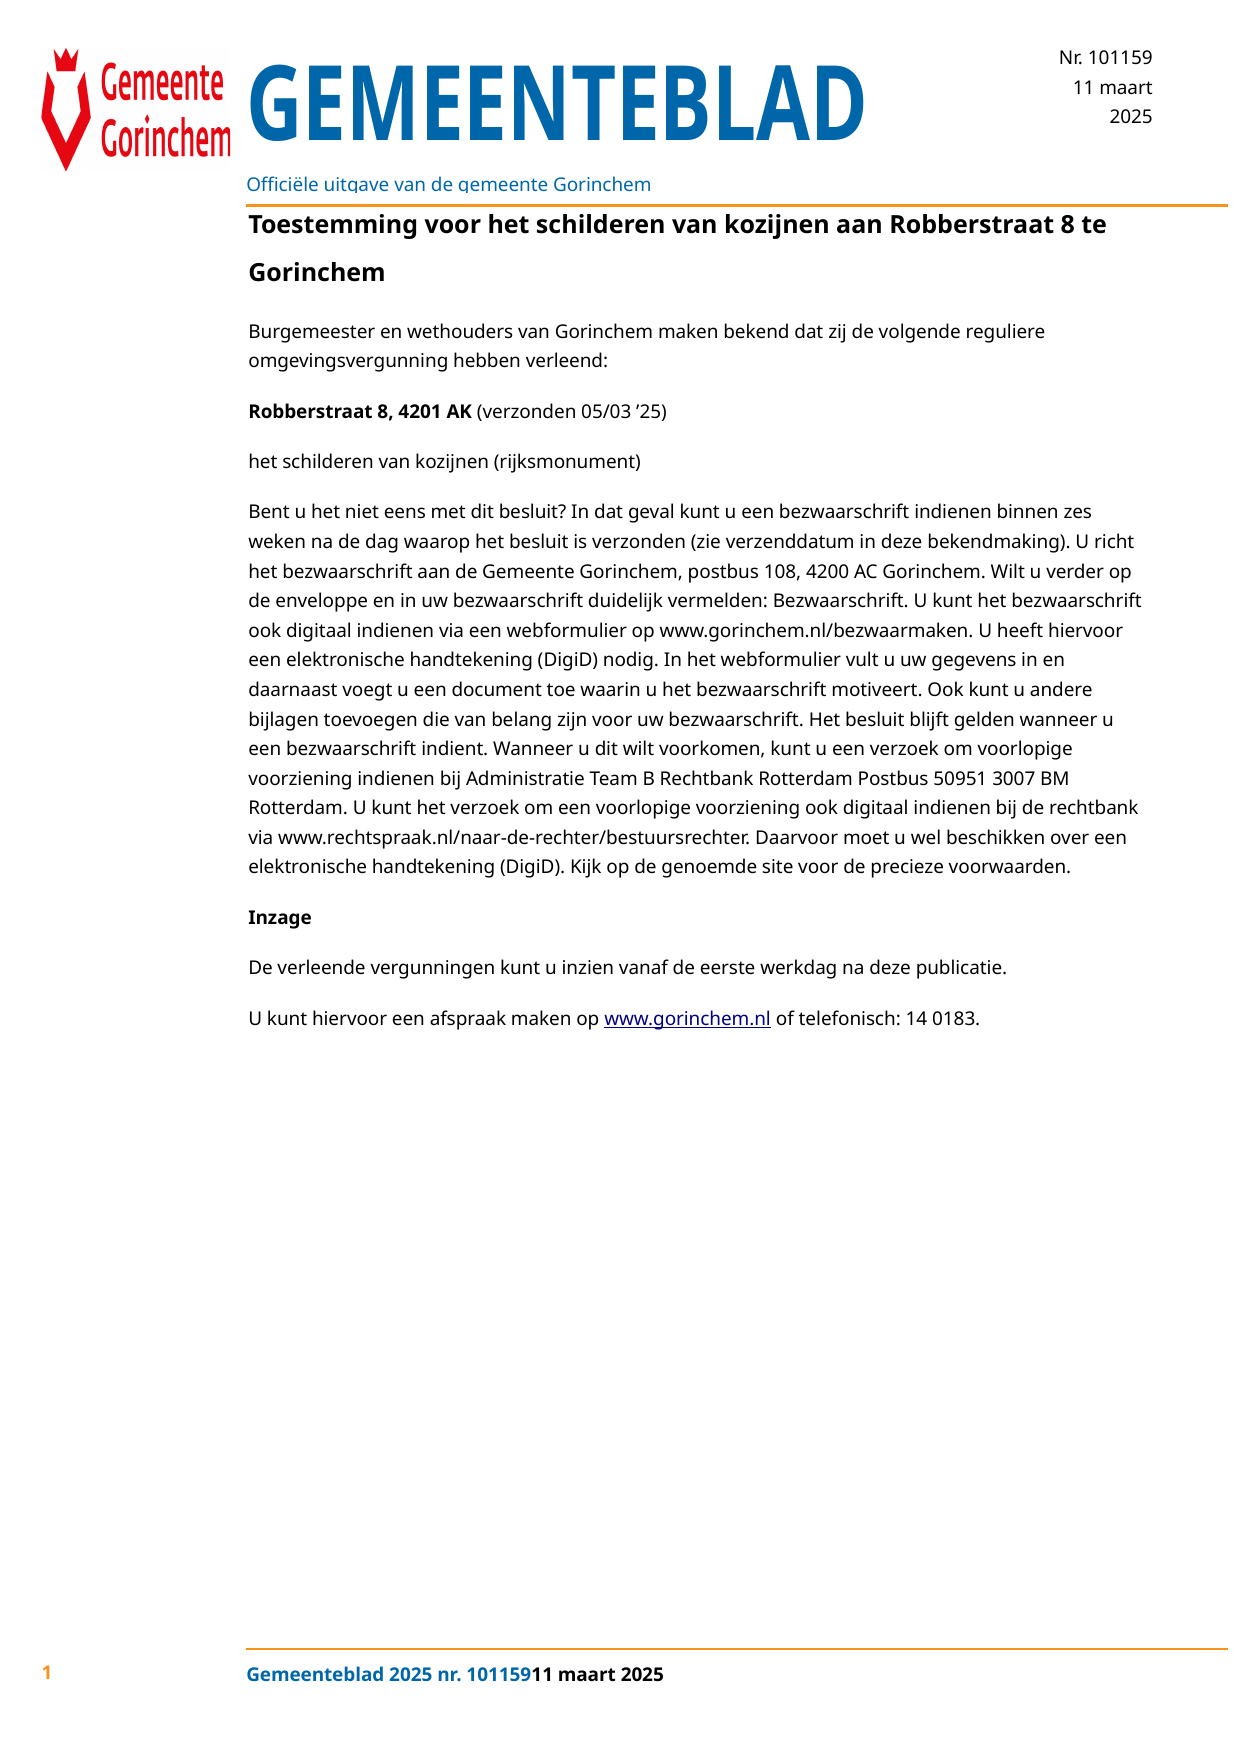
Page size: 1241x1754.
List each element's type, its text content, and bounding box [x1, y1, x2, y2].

text het schilderen van kozijnen (rijksmonument) [248, 448, 1152, 474]
text De verleende vergunningen kunt u inzien vanaf de eerste werkdag na deze publicatie. [248, 954, 1152, 980]
text Toestemming voor het schilderen van kozijnen aan Robberstraat 8 te Gorinchem [248, 207, 1152, 288]
text Robberstraat 8, 4201 AK (verzonden 05/03 ’25) [248, 398, 1152, 424]
text Bent u het niet eens met dit besluit? In dat geval kunt u een bezwaarschrift indienen binnen zes weken na de dag waarop het besluit is verzonden (zie verzenddatum in deze bekendmaking). U richt het bezwaarschrift aan de Gemeente Gorinchem, postbus 108, 4200 AC Gorinchem. Wilt u verder op de enveloppe en in uw bezwaarschrift duidelijk vermelden: Bezwaarschrift. U kunt het bezwaarschrift ook digitaal indienen via een webformulier op www.gorinchem.nl/bezwaarmaken. U heeft hiervoor een elektronische handtekening (DigiD) nodig. In het webformulier vult u uw gegevens in en daarnaast voegt u een document toe waarin u het bezwaarschrift motiveert. Ook kunt u andere bijlagen toevoegen die van belang zijn voor uw bezwaarschrift. Het besluit blijft gelden wanneer u een bezwaarschrift indient. Wanneer u dit wilt voorkomen, kunt u een verzoek om voorlopige voorziening indienen bij Administratie Team B Rechtbank Rotterdam Postbus 50951 3007 BM Rotterdam. U kunt het verzoek om een voorlopige voorziening ook digitaal indienen bij de rechtbank via www.rechtspraak.nl/naar-de-rechter/bestuursrechter. Daarvoor moet u wel beschikken over een elektronische handtekening (DigiD). Kijk op de genoemde site voor de precieze voorwaarden. [248, 499, 1152, 879]
picture [41, 47, 231, 172]
text U kunt hiervoor een afspraak maken op www.gorinchem.nl of telefonisch: 14 0183. [248, 1005, 1152, 1031]
text Burgemeester en wethouders van Gorinchem maken bekend dat zij de volgende reguliere omgevingsvergunning hebben verleend: [248, 318, 1152, 373]
text Inzage [248, 904, 1152, 930]
